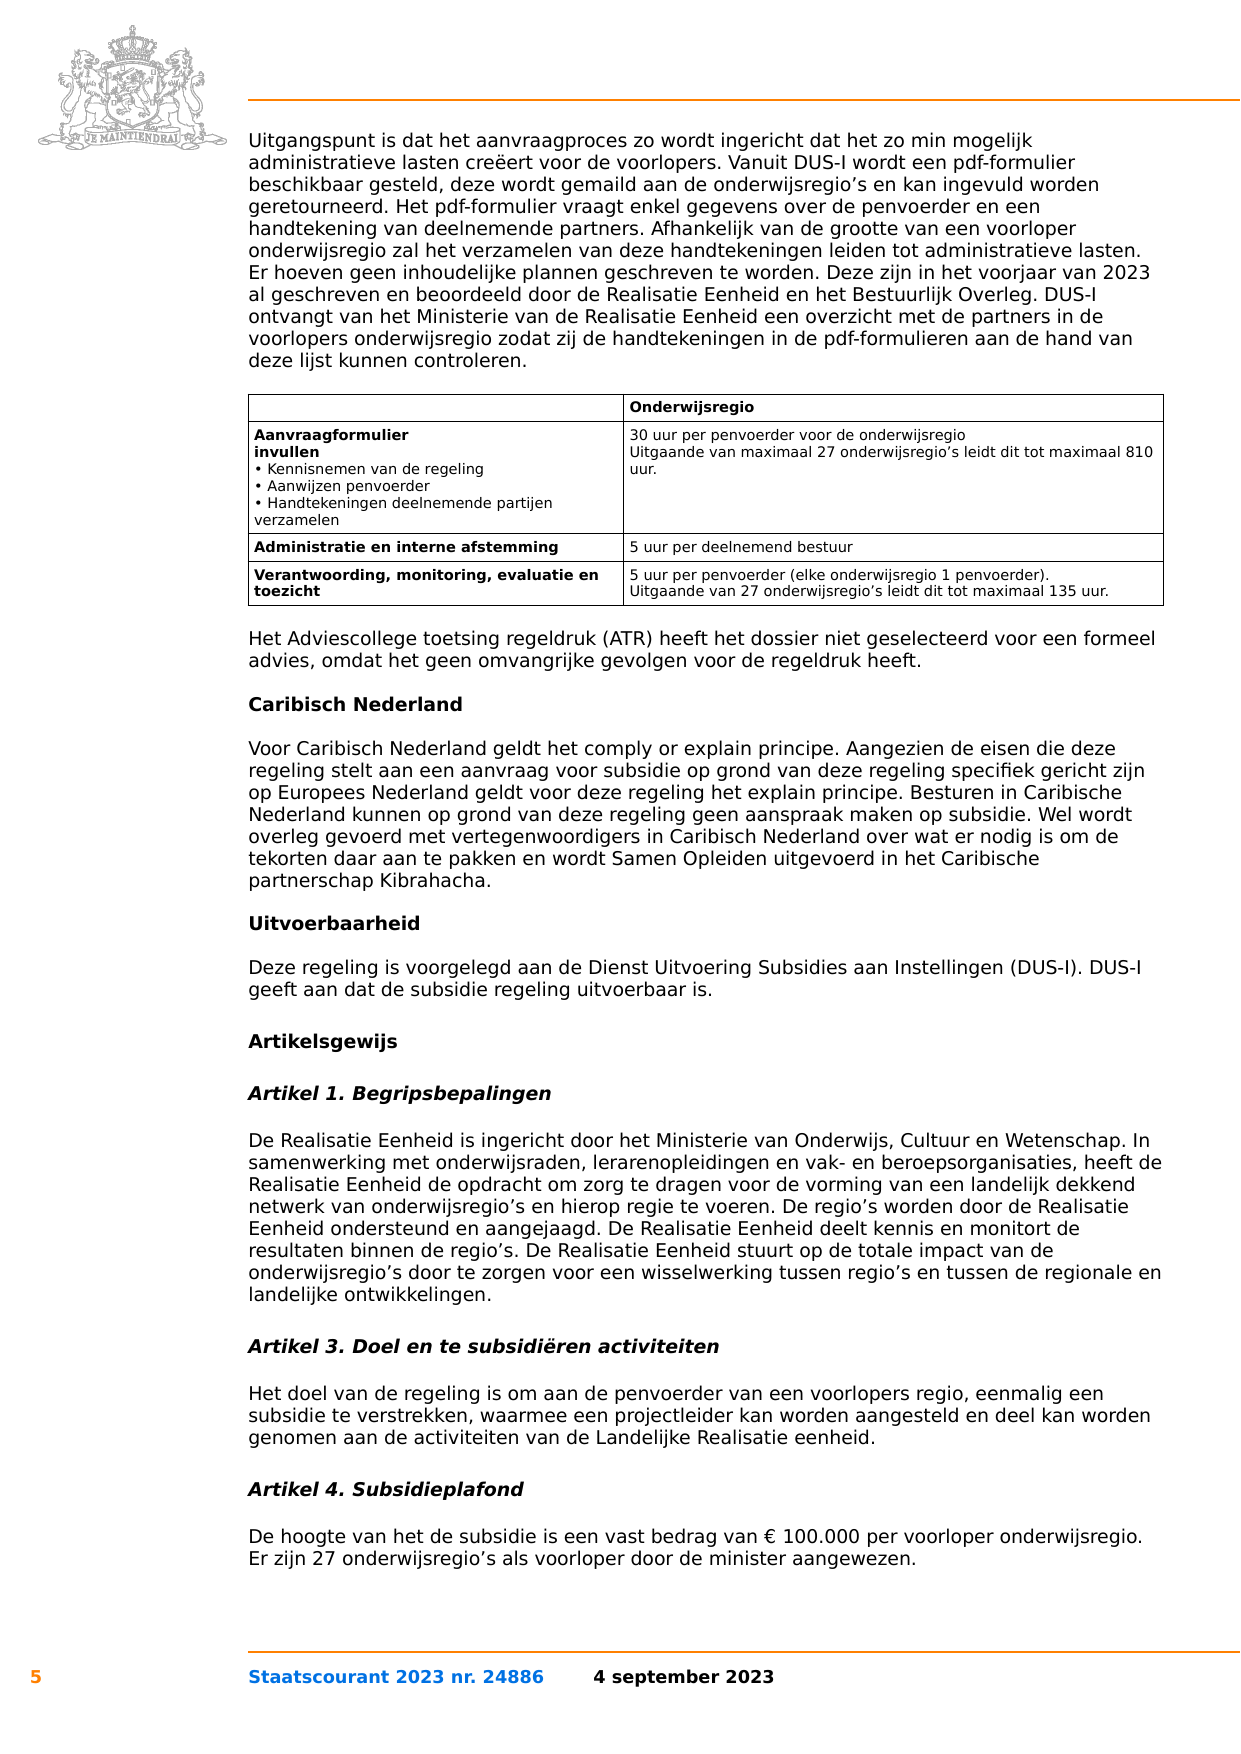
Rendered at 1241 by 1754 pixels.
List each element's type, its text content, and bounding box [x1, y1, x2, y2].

table_cell 5 uur per deelnemend bestuur [624, 534, 1163, 561]
subtitle Artikelsgewijs [248, 1031, 1163, 1053]
table_cell Aanvraagformulier invullen • Kennisnemen van de regeling • Aanwijzen penvoerder • Handtekeningen deelnemende partijen verzamelen [249, 422, 623, 533]
text Het Adviescollege toetsing regeldruk (ATR) heeft het dossier niet geselecteerd voor een formeel advies, omdat het geen omvangrijke gevolgen voor de regeldruk heeft. [248, 628, 1163, 672]
subtitle Caribisch Nederland [248, 694, 1163, 716]
table_header Onderwijsregio [624, 395, 1163, 421]
subtitle Artikel 3. Doel en te subsidiëren activiteiten [248, 1336, 1163, 1358]
picture [38, 25, 227, 150]
text De hoogte van het de subsidie is een vast bedrag van € 100.000 per voorloper onderwijsregio. Er zijn 27 onderwijsregio’s als voorloper door de minister aangewezen. [248, 1526, 1163, 1570]
subtitle Artikel 4. Subsidieplafond [248, 1479, 1163, 1501]
text Uitgangspunt is dat het aanvraagproces zo wordt ingericht dat het zo min mogelijk administratieve lasten creëert voor de voorlopers. Vanuit DUS-I wordt een pdf-formulier beschikbaar gesteld, deze wordt gemaild aan de onderwijsregio’s en kan ingevuld worden geretourneerd. Het pdf-formulier vraagt enkel gegevens over de penvoerder en een handtekening van deelnemende partners. Afhankelijk van de grootte van een voorloper onderwijsregio zal het verzamelen van deze handtekeningen leiden tot administratieve lasten. Er hoeven geen inhoudelijke plannen geschreven te worden. Deze zijn in het voorjaar van 2023 al geschreven en beoordeeld door de Realisatie Eenheid en het Bestuurlijk Overleg. DUS-I ontvangt van het Ministerie van de Realisatie Eenheid een overzicht met de partners in de voorlopers onderwijsregio zodat zij de handtekeningen in de pdf-formulieren aan de hand van deze lijst kunnen controleren. [248, 130, 1163, 372]
text Het doel van de regeling is om aan de penvoerder van een voorlopers regio, eenmalig een subsidie te verstrekken, waarmee een projectleider kan worden aangesteld en deel kan worden genomen aan de activiteiten van de Landelijke Realisatie eenheid. [248, 1383, 1163, 1449]
table_header [249, 395, 623, 421]
table_cell Administratie en interne afstemming [249, 534, 623, 561]
text Deze regeling is voorgelegd aan de Dienst Uitvoering Subsidies aan Instellingen (DUS-I). DUS-I geeft aan dat de subsidie regeling uitvoerbaar is. [248, 957, 1163, 1001]
table_cell 5 uur per penvoerder (elke onderwijsregio 1 penvoerder). Uitgaande van 27 onderwijsregio’s leidt dit tot maximaal 135 uur. [624, 562, 1163, 605]
text De Realisatie Eenheid is ingericht door het Ministerie van Onderwijs, Cultuur en Wetenschap. In samenwerking met onderwijsraden, lerarenopleidingen en vak- en beroepsorganisaties, heeft de Realisatie Eenheid de opdracht om zorg te dragen voor de vorming van een landelijk dekkend netwerk van onderwijsregio’s en hierop regie te voeren. De regio’s worden door de Realisatie Eenheid ondersteund en aangejaagd. De Realisatie Eenheid deelt kennis en monitort de resultaten binnen de regio’s. De Realisatie Eenheid stuurt op de totale impact van de onderwijsregio’s door te zorgen voor een wisselwerking tussen regio’s en tussen de regionale en landelijke ontwikkelingen. [248, 1130, 1163, 1306]
subtitle Artikel 1. Begripsbepalingen [248, 1083, 1163, 1105]
table_cell Verantwoording, monitoring, evaluatie en toezicht [249, 562, 623, 605]
table_cell 30 uur per penvoerder voor de onderwijsregio Uitgaande van maximaal 27 onderwijsregio’s leidt dit tot maximaal 810 uur. [624, 422, 1163, 533]
text Voor Caribisch Nederland geldt het comply or explain principe. Aangezien de eisen die deze regeling stelt aan een aanvraag voor subsidie op grond van deze regeling specifiek gericht zijn op Europees Nederland geldt voor deze regeling het explain principe. Besturen in Caribische Nederland kunnen op grond van deze regeling geen aanspraak maken op subsidie. Wel wordt overleg gevoerd met vertegenwoordigers in Caribisch Nederland over wat er nodig is om de tekorten daar aan te pakken en wordt Samen Opleiden uitgevoerd in het Caribische partnerschap Kibrahacha. [248, 738, 1163, 891]
subtitle Uitvoerbaarheid [248, 913, 1163, 935]
